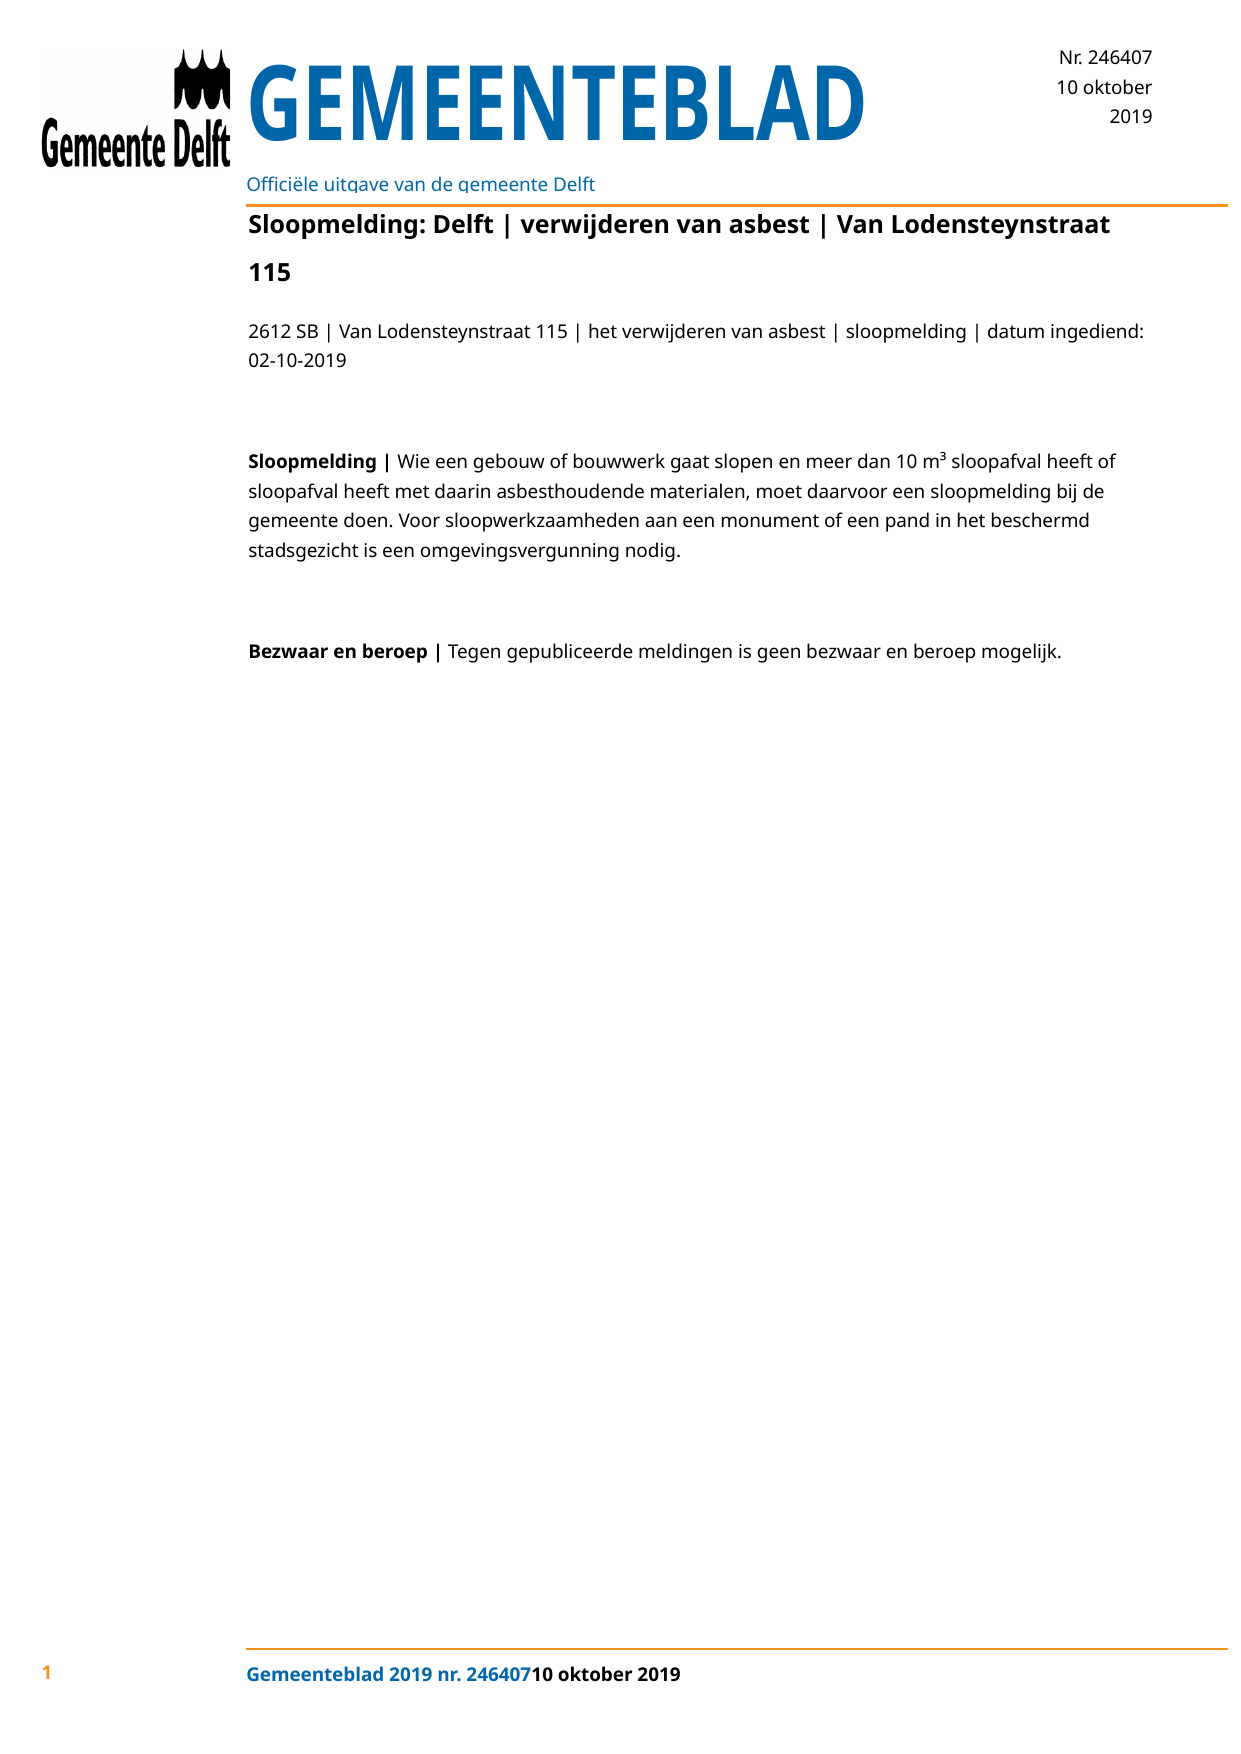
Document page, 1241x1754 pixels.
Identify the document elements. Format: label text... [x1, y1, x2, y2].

picture [41, 47, 231, 172]
text 2612 SB | Van Lodensteynstraat 115 | het verwijderen van asbest | sloopmelding | datum ingediend: 02-10-2019 [248, 318, 1152, 373]
text Sloopmelding | Wie een gebouw of bouwwerk gaat slopen en meer dan 10 m³ sloopafval heeft of sloopafval heeft met daarin asbesthoudende materialen, moet daarvoor een sloopmelding bij de gemeente doen. Voor sloopwerkzaamheden aan een monument of een pand in het beschermd stadsgezicht is een omgevingsvergunning nodig. [248, 448, 1152, 563]
text Bezwaar en beroep | Tegen gepubliceerde meldingen is geen bezwaar en beroep mogelijk. [248, 638, 1152, 664]
text Sloopmelding: Delft | verwijderen van asbest | Van Lodensteynstraat 115 [248, 207, 1152, 288]
